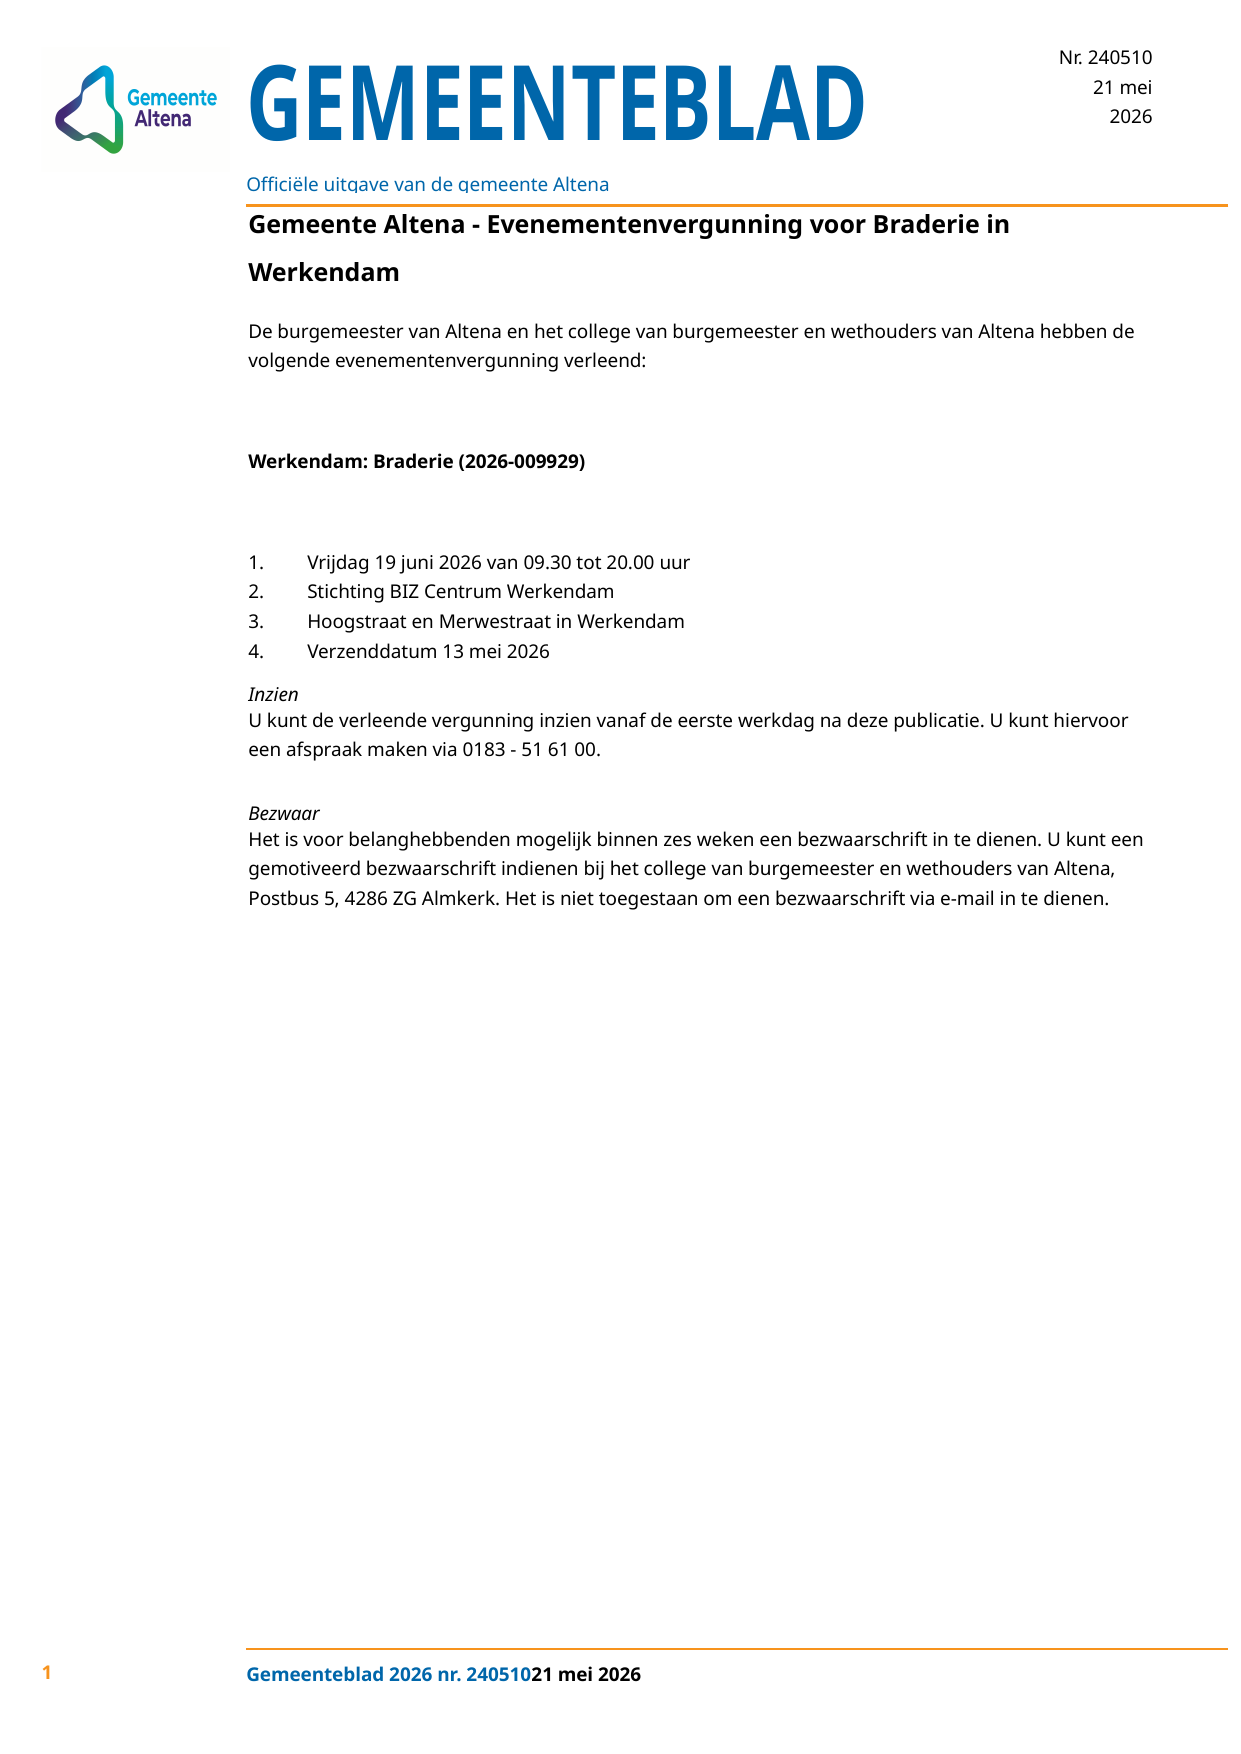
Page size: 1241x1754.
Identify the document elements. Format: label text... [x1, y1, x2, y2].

text Het is voor belanghebbenden mogelijk binnen zes weken een bezwaarschrift in te dienen. U kunt een gemotiveerd bezwaarschrift indienen bij het college van burgemeester en wethouders van Altena, Postbus 5, 4286 ZG Almkerk. Het is niet toegestaan om een bezwaarschrift via e-mail in te dienen. [248, 826, 1152, 911]
list Stichting BIZ Centrum Werkendam [248, 579, 1152, 604]
picture [41, 47, 231, 172]
list Hoogstraat en Merwestraat in Werkendam [248, 608, 1152, 634]
text Gemeente Altena - Evenementenvergunning voor Braderie in Werkendam [248, 207, 1152, 288]
list Vrijdag 19 juni 2026 van 09.30 tot 20.00 uur [248, 549, 1152, 575]
text Werkendam: Braderie (2026-009929) [248, 448, 1152, 474]
list Verzenddatum 13 mei 2026 [248, 638, 1152, 664]
text De burgemeester van Altena en het college van burgemeester en wethouders van Altena hebben de volgende evenementenvergunning verleend: [248, 318, 1152, 373]
text Inzien [248, 681, 1152, 707]
text Bezwaar [248, 800, 1152, 826]
text U kunt de verleende vergunning inzien vanaf de eerste werkdag na deze publicatie. U kunt hiervoor een afspraak maken via 0183 - 51 61 00. [248, 707, 1152, 762]
